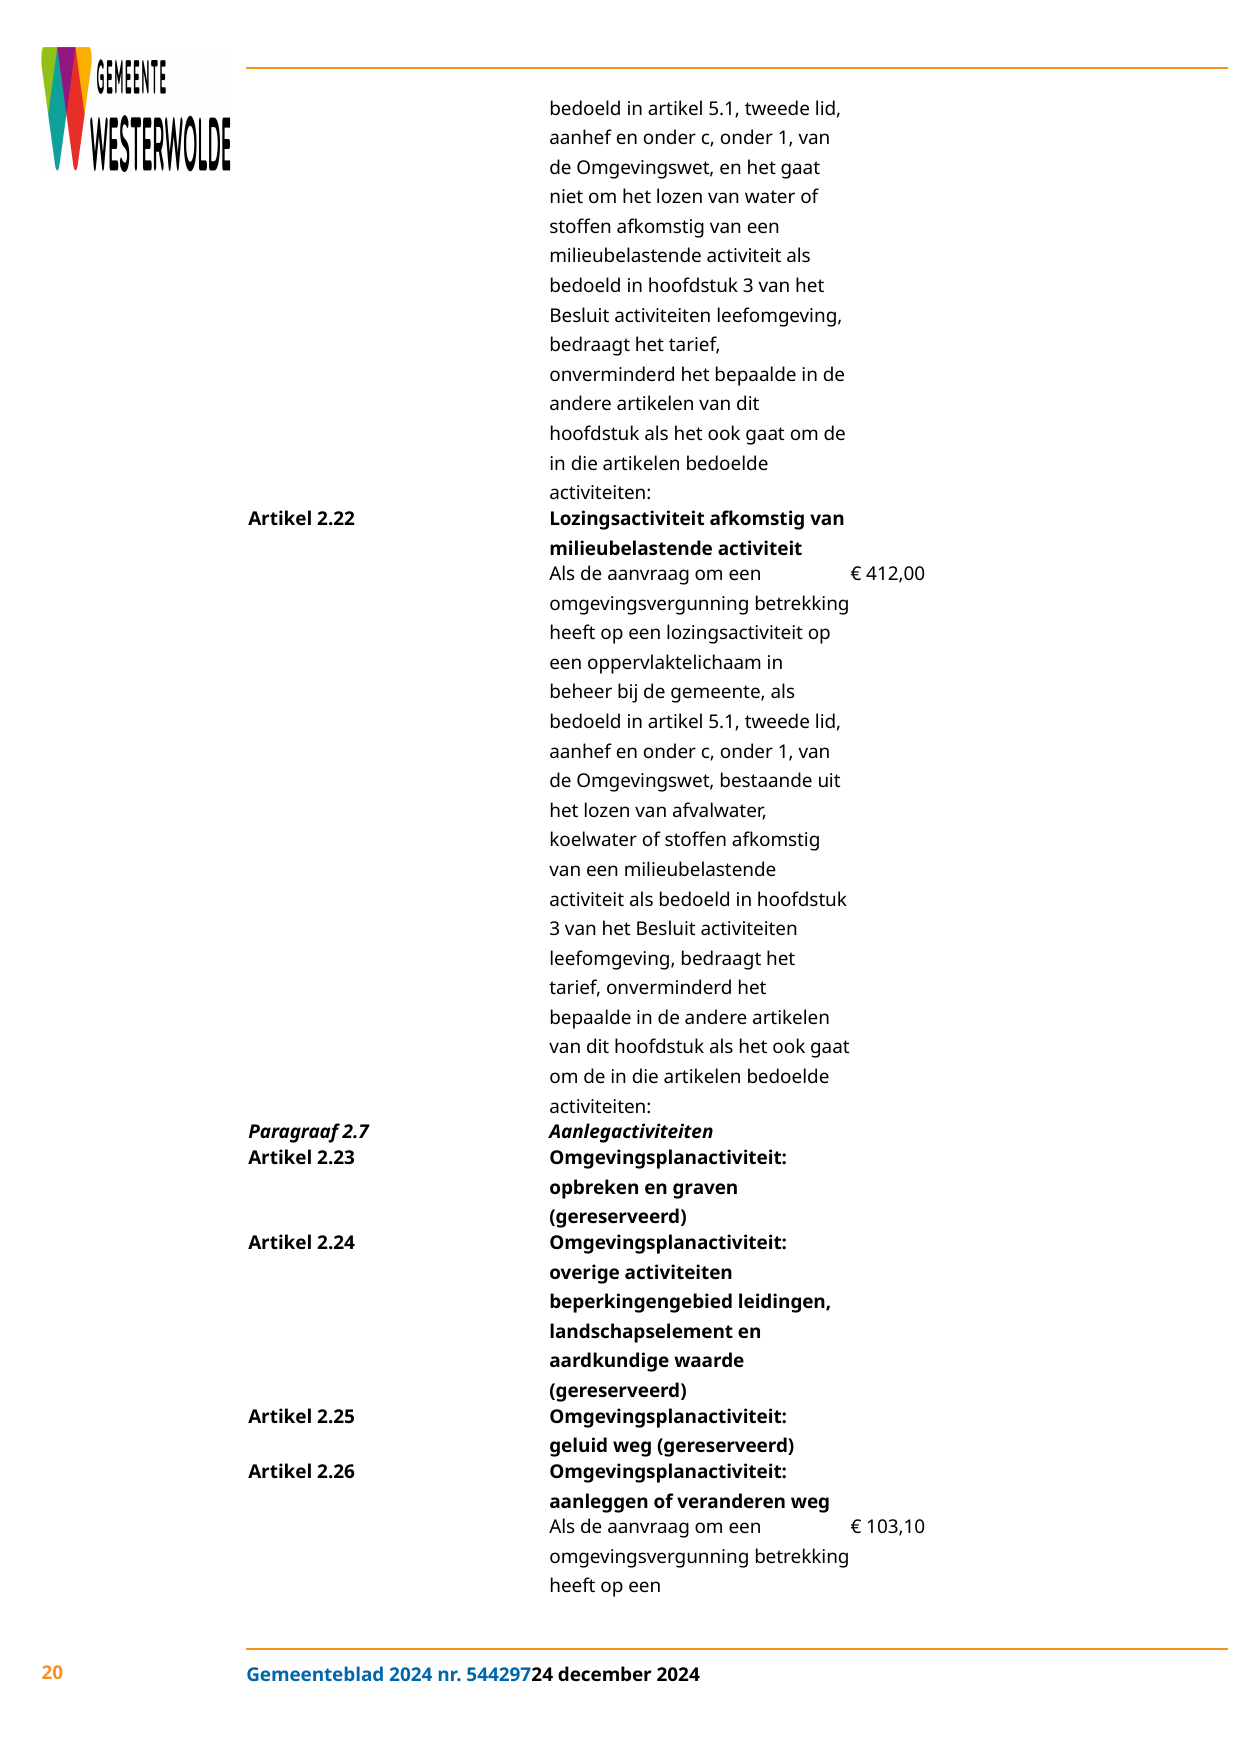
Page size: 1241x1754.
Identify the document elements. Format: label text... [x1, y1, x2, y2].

table_cell [850, 95, 1152, 505]
table_cell € 412,00 [850, 560, 1152, 1119]
table_cell [850, 1458, 1152, 1513]
table_cell Paragraaf 2.7 [248, 1119, 549, 1144]
table_cell Artikel 2.23 [248, 1144, 549, 1229]
table_cell Als de aanvraag om een omgevingsvergunning betrekking heeft op een lozingsactiviteit op een oppervlaktelichaam in beheer bij de gemeente, als bedoeld in artikel 5.1, tweede lid, aanhef en onder c, onder 1, van de Omgevingswet, bestaande uit het lozen van afvalwater, koelwater of stoffen afkomstig van een milieubelastende activiteit als bedoeld in hoofdstuk 3 van het Besluit activiteiten leefomgeving, bedraagt het tarief, onverminderd het bepaalde in de andere artikelen van dit hoofdstuk als het ook gaat om de in die artikelen bedoelde activiteiten: [549, 560, 850, 1119]
table_cell [850, 1229, 1152, 1403]
table_cell Omgevingsplanactiviteit: geluid weg (gereserveerd) [549, 1403, 850, 1458]
table_cell Aanlegactiviteiten [549, 1119, 850, 1144]
table_cell Artikel 2.22 [248, 505, 549, 560]
table_cell bedoeld in artikel 5.1, tweede lid, aanhef en onder c, onder 1, van de Omgevingswet, en het gaat niet om het lozen van water of stoffen afkomstig van een milieubelastende activiteit als bedoeld in hoofdstuk 3 van het Besluit activiteiten leefomgeving, bedraagt het tarief, onverminderd het bepaalde in de andere artikelen van dit hoofdstuk als het ook gaat om de in die artikelen bedoelde activiteiten: [549, 95, 850, 505]
table_cell [850, 1119, 1152, 1144]
table_cell [248, 95, 549, 505]
picture [41, 47, 231, 172]
table_cell Omgevingsplanactiviteit: opbreken en graven (gereserveerd) [549, 1144, 850, 1229]
table_cell € 103,10 [850, 1514, 1152, 1598]
table_cell Artikel 2.25 [248, 1403, 549, 1458]
table_cell Omgevingsplanactiviteit: overige activiteiten beperkingengebied leidingen, landschapselement en aardkundige waarde (gereserveerd) [549, 1229, 850, 1403]
table_cell [248, 560, 549, 1119]
table_cell Artikel 2.26 [248, 1458, 549, 1513]
table_cell [850, 1403, 1152, 1458]
table_cell [850, 505, 1152, 560]
table_cell [248, 1514, 549, 1598]
table_cell [850, 1144, 1152, 1229]
table_cell Als de aanvraag om een omgevingsvergunning betrekking heeft op een [549, 1514, 850, 1598]
table_cell Omgevingsplanactiviteit: aanleggen of veranderen weg [549, 1458, 850, 1513]
table_cell Lozingsactiviteit afkomstig van milieubelastende activiteit [549, 505, 850, 560]
table_cell Artikel 2.24 [248, 1229, 549, 1403]
